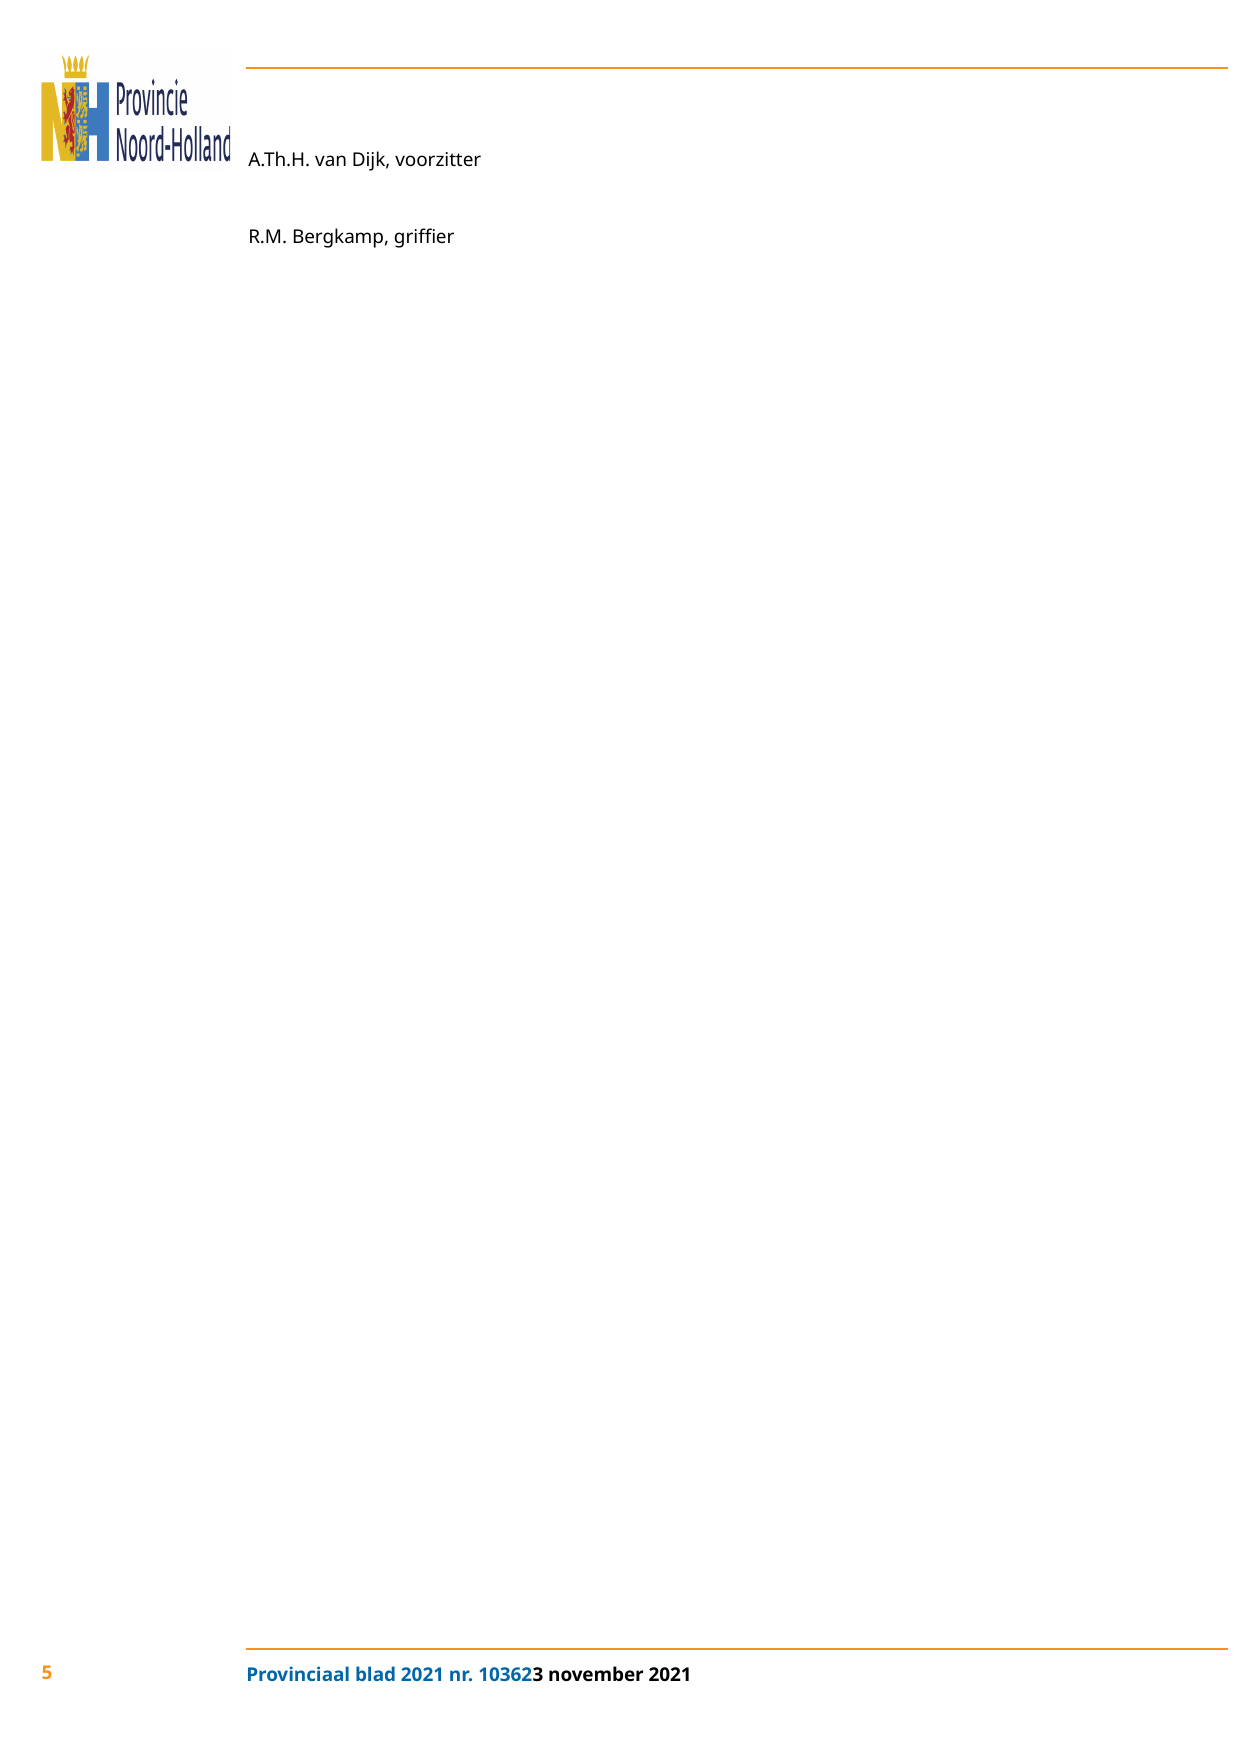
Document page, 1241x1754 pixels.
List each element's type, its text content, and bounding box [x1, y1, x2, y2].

picture [41, 47, 231, 172]
text R.M. Bergkamp, griffier [248, 223, 1152, 249]
text A.Th.H. van Dijk, voorzitter [248, 146, 1152, 172]
